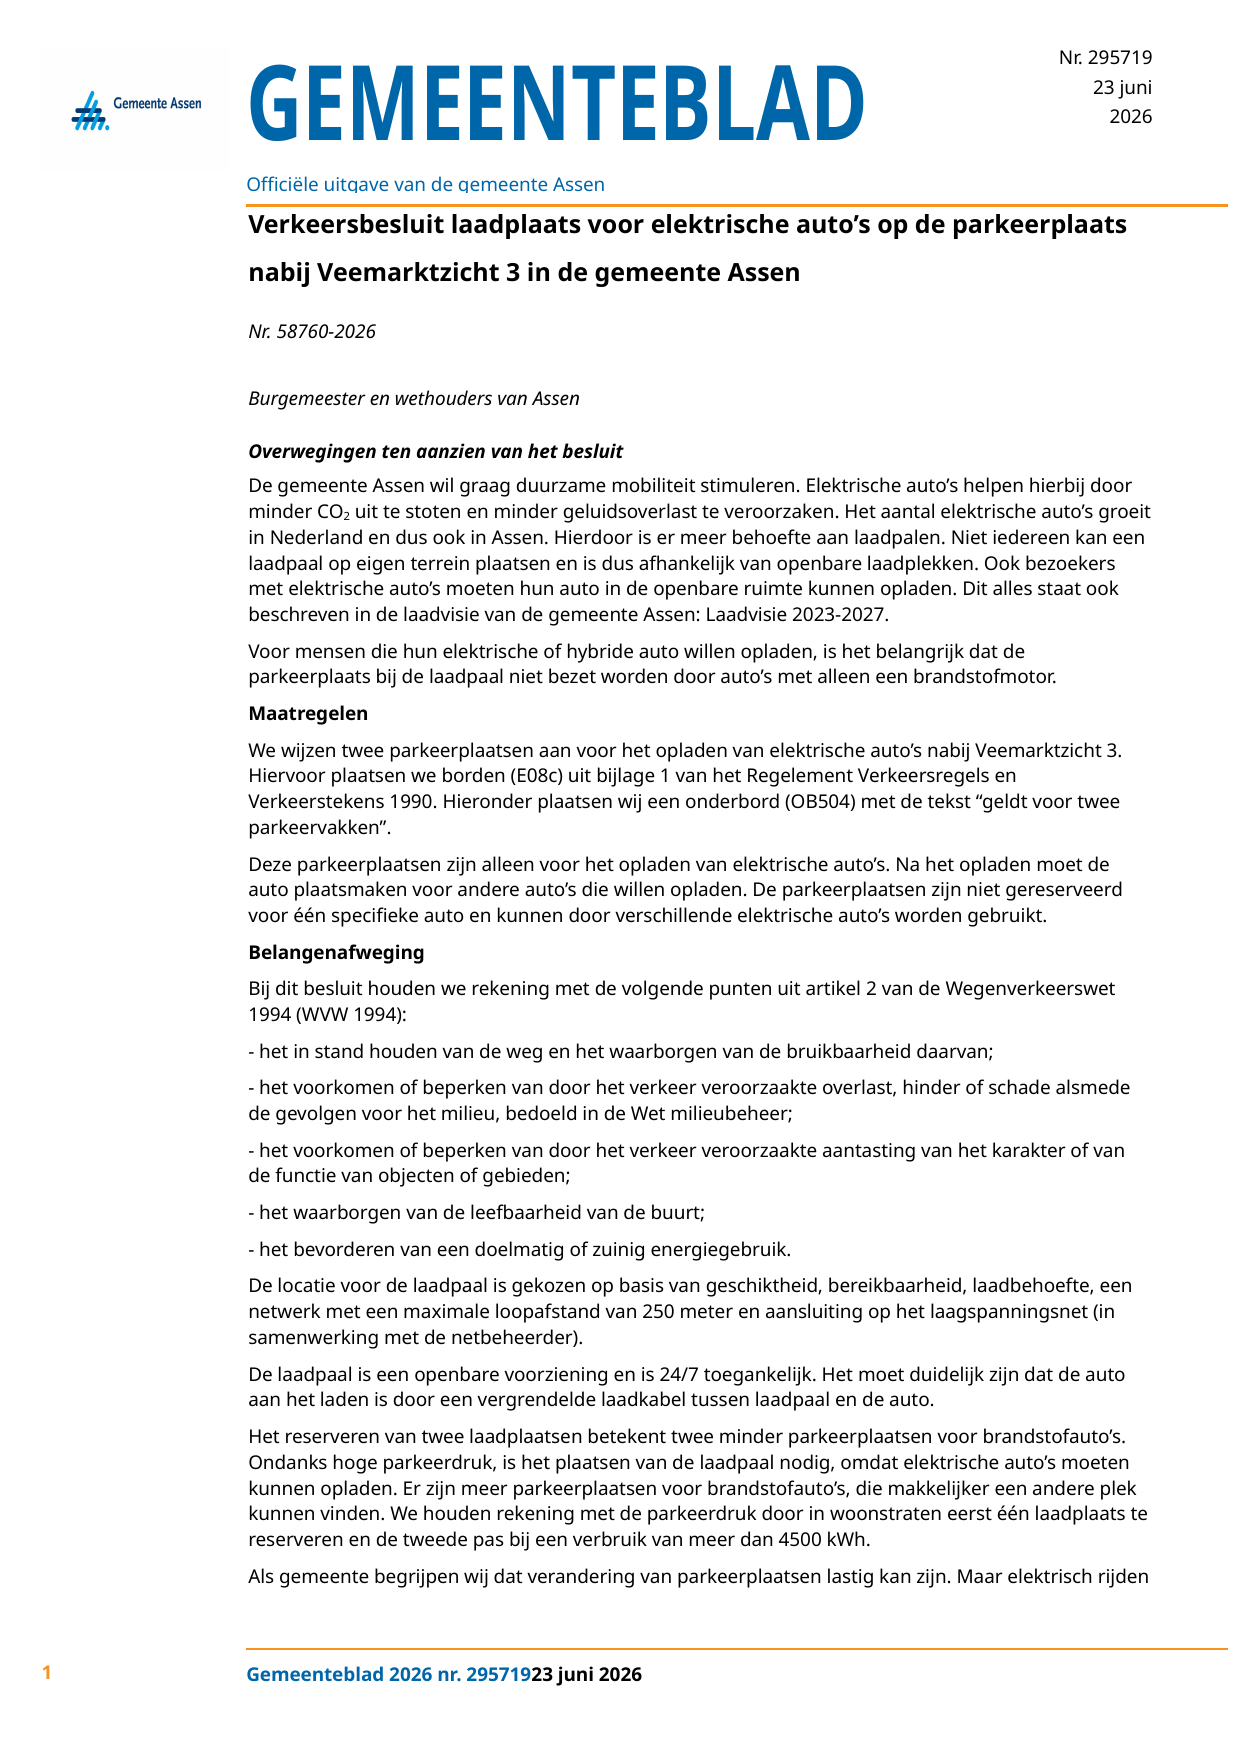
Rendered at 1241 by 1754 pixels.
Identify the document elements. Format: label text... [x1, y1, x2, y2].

text Voor mensen die hun elektrische of hybride auto willen opladen, is het belangrijk dat de parkeerplaats bij de laadpaal niet bezet worden door auto’s met alleen een brandstofmotor. [248, 638, 1152, 689]
text Als gemeente begrijpen wij dat verandering van parkeerplaatsen lastig kan zijn. Maar elektrisch rijden [248, 1563, 1152, 1588]
text - het waarborgen van de leefbaarheid van de buurt; [248, 1199, 1152, 1225]
text De gemeente Assen wil graag duurzame mobiliteit stimuleren. Elektrische auto’s helpen hierbij door minder CO2 uit te stoten en minder geluidsoverlast te veroorzaken. Het aantal elektrische auto’s groeit in Nederland en dus ook in Assen. Hierdoor is er meer behoefte aan laadpalen. Niet iedereen kan een laadpaal op eigen terrein plaatsen en is dus afhankelijk van openbare laadplekken. Ook bezoekers met elektrische auto’s moeten hun auto in de openbare ruimte kunnen opladen. Dit alles staat ook beschreven in de laadvisie van de gemeente Assen: Laadvisie 2023-2027. [248, 472, 1152, 627]
text - het voorkomen of beperken van door het verkeer veroorzaakte aantasting van het karakter of van de functie van objecten of gebieden; [248, 1137, 1152, 1188]
text De laadpaal is een openbare voorziening en is 24/7 toegankelijk. Het moet duidelijk zijn dat de auto aan het laden is door een vergrendelde laadkabel tussen laadpaal en de auto. [248, 1361, 1152, 1412]
text Deze parkeerplaatsen zijn alleen voor het opladen van elektrische auto’s. Na het opladen moet de auto plaatsmaken voor andere auto’s die willen opladen. De parkeerplaatsen zijn niet gereserveerd voor één specifieke auto en kunnen door verschillende elektrische auto’s worden gebruikt. [248, 851, 1152, 928]
text - het in stand houden van de weg en het waarborgen van de bruikbaarheid daarvan; [248, 1038, 1152, 1064]
text Bij dit besluit houden we rekening met de volgende punten uit artikel 2 van de Wegenverkeerswet 1994 (WVW 1994): [248, 976, 1152, 1027]
text De locatie voor de laadpaal is gekozen op basis van geschiktheid, bereikbaarheid, laadbehoefte, een netwerk met een maximale loopafstand van 250 meter en aansluiting op het laagspanningsnet (in samenwerking met de netbeheerder). [248, 1273, 1152, 1350]
text Verkeersbesluit laadplaats voor elektrische auto’s op de parkeerplaats nabij Veemarktzicht 3 in de gemeente Assen [248, 207, 1152, 288]
text Overwegingen ten aanzien van het besluit [248, 438, 1152, 464]
text Het reserveren van twee laadplaatsen betekent twee minder parkeerplaatsen voor brandstofauto’s. Ondanks hoge parkeerdruk, is het plaatsen van de laadpaal nodig, omdat elektrische auto’s moeten kunnen opladen. Er zijn meer parkeerplaatsen voor brandstofauto’s, die makkelijker een andere plek kunnen vinden. We houden rekening met de parkeerdruk door in woonstraten eerst één laadplaats te reserveren en de tweede pas bij een verbruik van meer dan 4500 kWh. [248, 1423, 1152, 1552]
text - het voorkomen of beperken van door het verkeer veroorzaakte overlast, hinder of schade alsmede de gevolgen voor het milieu, bedoeld in de Wet milieubeheer; [248, 1074, 1152, 1126]
text Maatregelen [248, 700, 1152, 726]
text Burgemeester en wethouders van Assen [248, 386, 1152, 411]
text Nr. 58760-2026 [248, 318, 1152, 344]
text - het bevorderen van een doelmatig of zuinig energiegebruik. [248, 1236, 1152, 1262]
picture [41, 47, 231, 172]
text We wijzen twee parkeerplaatsen aan voor het opladen van elektrische auto’s nabij Veemarktzicht 3. Hiervoor plaatsen we borden (E08c) uit bijlage 1 van het Regelement Verkeersregels en Verkeerstekens 1990. Hieronder plaatsen wij een onderbord (OB504) met de tekst “geldt voor twee parkeervakken”. [248, 737, 1152, 840]
text Belangenafweging [248, 939, 1152, 964]
